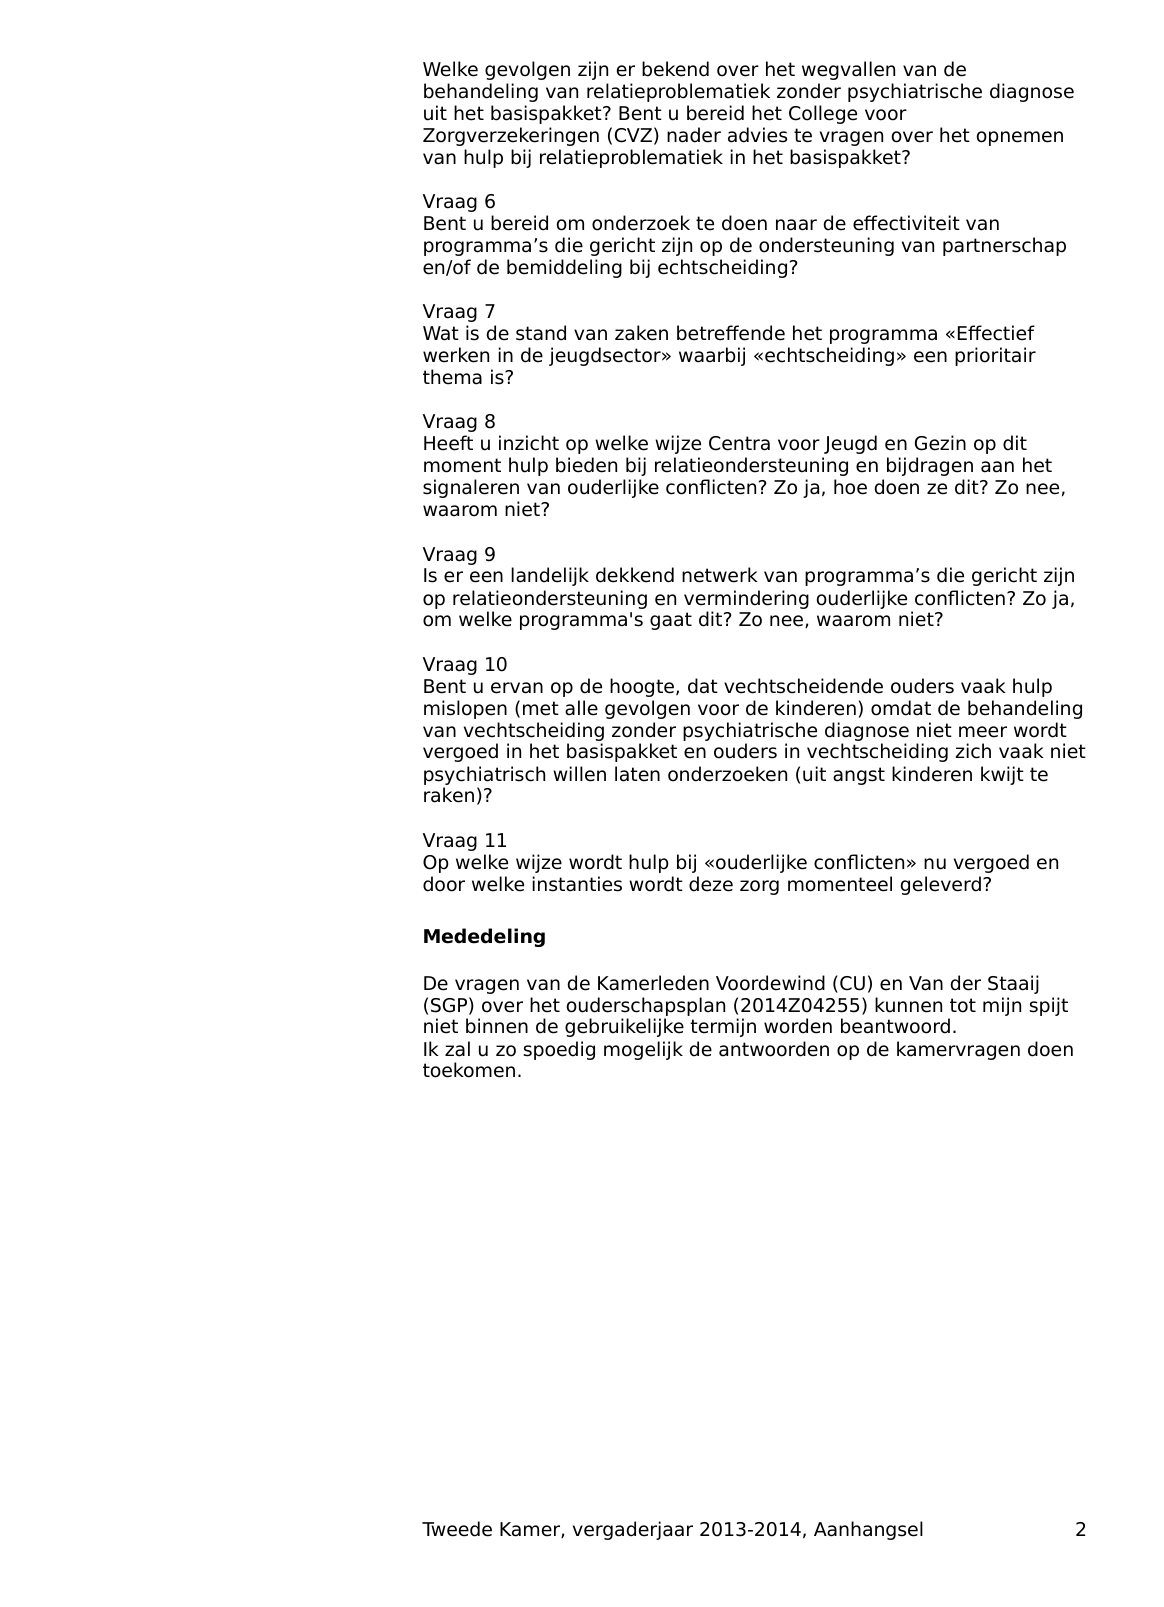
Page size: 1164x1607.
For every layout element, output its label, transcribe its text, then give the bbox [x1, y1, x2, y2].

text Vraag 6 [422, 191, 1087, 213]
text Welke gevolgen zijn er bekend over het wegvallen van de behandeling van relatieproblematiek zonder psychiatrische diagnose uit het basispakket? Bent u bereid het College voor Zorgverzekeringen (CVZ) nader advies te vragen over het opnemen van hulp bij relatieproblematiek in het basispakket? [422, 59, 1087, 169]
text Is er een landelijk dekkend netwerk van programma’s die gericht zijn op relatieondersteuning en vermindering ouderlijke conflicten? Zo ja, om welke programma's gaat dit? Zo nee, waarom niet? [422, 565, 1087, 631]
text Vraag 11 [422, 829, 1087, 852]
text Ik zal u zo spoedig mogelijk de antwoorden op de kamervragen doen toekomen. [422, 1038, 1087, 1082]
text Op welke wijze wordt hulp bij «ouderlijke conflicten» nu vergoed en door welke instanties wordt deze zorg momenteel geleverd? [422, 852, 1087, 896]
text Bent u ervan op de hoogte, dat vechtscheidende ouders vaak hulp mislopen (met alle gevolgen voor de kinderen) omdat de behandeling van vechtscheiding zonder psychiatrische diagnose niet meer wordt vergoed in het basispakket en ouders in vechtscheiding zich vaak niet psychiatrisch willen laten onderzoeken (uit angst kinderen kwijt te raken)? [422, 676, 1087, 807]
text Vraag 8 [422, 411, 1087, 433]
text Vraag 9 [422, 543, 1087, 565]
text Wat is de stand van zaken betreffende het programma «Effectief werken in de jeugdsector» waarbij «echtscheiding» een prioritair thema is? [422, 323, 1087, 389]
text Vraag 7 [422, 301, 1087, 323]
text Vraag 10 [422, 653, 1087, 676]
text Heeft u inzicht op welke wijze Centra voor Jeugd en Gezin op dit moment hulp bieden bij relatieondersteuning en bijdragen aan het signaleren van ouderlijke conflicten? Zo ja, hoe doen ze dit? Zo nee, waarom niet? [422, 433, 1087, 521]
text De vragen van de Kamerleden Voordewind (CU) en Van der Staaij (SGP) over het ouderschapsplan (2014Z04255) kunnen tot mijn spijt niet binnen de gebruikelijke termijn worden beantwoord. [422, 972, 1087, 1038]
subtitle Mededeling [422, 926, 1087, 947]
text Bent u bereid om onderzoek te doen naar de effectiviteit van programma’s die gericht zijn op de ondersteuning van partnerschap en/of de bemiddeling bij echtscheiding? [422, 213, 1087, 279]
